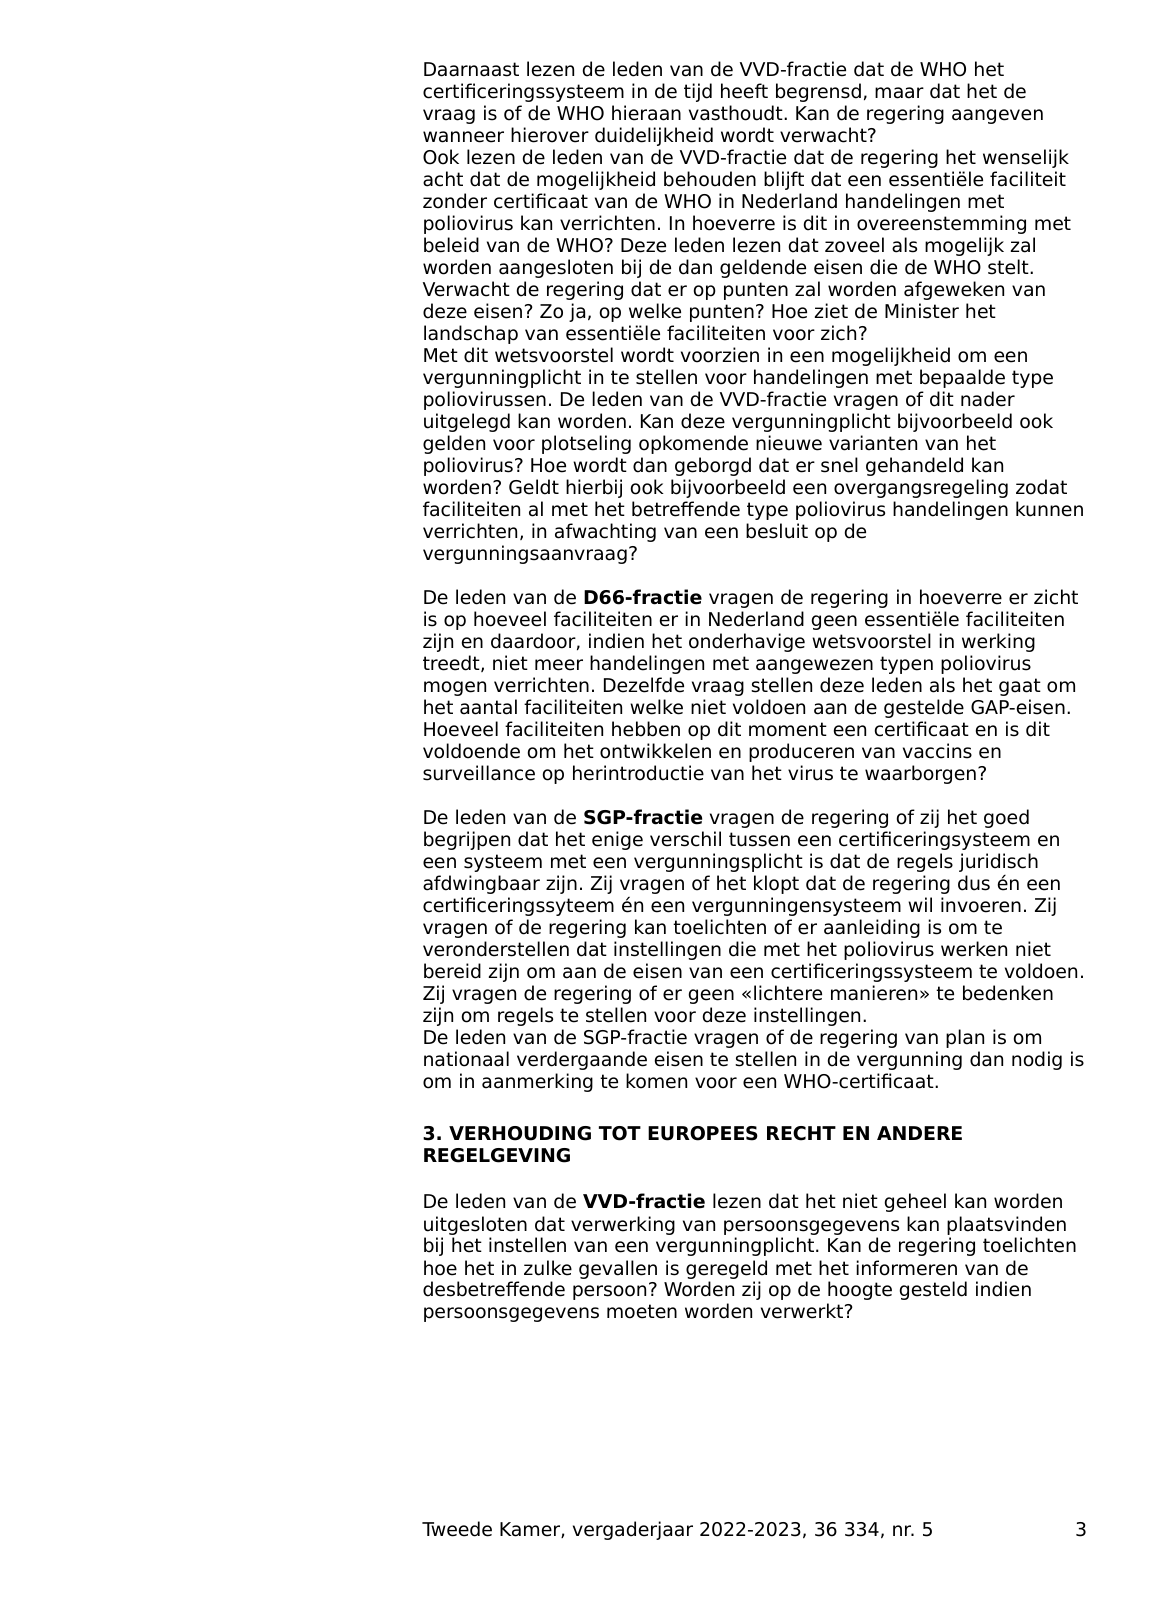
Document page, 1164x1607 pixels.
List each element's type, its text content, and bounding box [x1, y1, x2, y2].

text De leden van de SGP-fractie vragen de regering of zij het goed begrijpen dat het enige verschil tussen een certificeringsysteem en een systeem met een vergunningsplicht is dat de regels juridisch afdwingbaar zijn. Zij vragen of het klopt dat de regering dus én een certificeringssyteem én een vergunningensysteem wil invoeren. Zij vragen of de regering kan toelichten of er aanleiding is om te veronderstellen dat instellingen die met het poliovirus werken niet bereid zijn om aan de eisen van een certificeringssysteem te voldoen. Zij vragen de regering of er geen «lichtere manieren» te bedenken zijn om regels te stellen voor deze instellingen. [422, 807, 1087, 1027]
text De leden van de SGP-fractie vragen of de regering van plan is om nationaal verdergaande eisen te stellen in de vergunning dan nodig is om in aanmerking te komen voor een WHO-certificaat. [422, 1027, 1087, 1092]
text De leden van de D66-fractie vragen de regering in hoeverre er zicht is op hoeveel faciliteiten er in Nederland geen essentiële faciliteiten zijn en daardoor, indien het onderhavige wetsvoorstel in werking treedt, niet meer handelingen met aangewezen typen poliovirus mogen verrichten. Dezelfde vraag stellen deze leden als het gaat om het aantal faciliteiten welke niet voldoen aan de gestelde GAP-eisen. Hoeveel faciliteiten hebben op dit moment een certificaat en is dit voldoende om het ontwikkelen en produceren van vaccins en surveillance op herintroductie van het virus te waarborgen? [422, 587, 1087, 784]
subtitle 3. VERHOUDING TOT EUROPEES RECHT EN ANDERE REGELGEVING [422, 1122, 1087, 1166]
text De leden van de VVD-fractie lezen dat het niet geheel kan worden uitgesloten dat verwerking van persoonsgegevens kan plaatsvinden bij het instellen van een vergunningplicht. Kan de regering toelichten hoe het in zulke gevallen is geregeld met het informeren van de desbetreffende persoon? Worden zij op de hoogte gesteld indien persoonsgegevens moeten worden verwerkt? [422, 1191, 1087, 1323]
text Ook lezen de leden van de VVD-fractie dat de regering het wenselijk acht dat de mogelijkheid behouden blijft dat een essentiële faciliteit zonder certificaat van de WHO in Nederland handelingen met poliovirus kan verrichten. In hoeverre is dit in overeenstemming met beleid van de WHO? Deze leden lezen dat zoveel als mogelijk zal worden aangesloten bij de dan geldende eisen die de WHO stelt. Verwacht de regering dat er op punten zal worden afgeweken van deze eisen? Zo ja, op welke punten? Hoe ziet de Minister het landschap van essentiële faciliteiten voor zich? [422, 147, 1087, 345]
text Met dit wetsvoorstel wordt voorzien in een mogelijkheid om een vergunningplicht in te stellen voor handelingen met bepaalde type poliovirussen. De leden van de VVD-fractie vragen of dit nader uitgelegd kan worden. Kan deze vergunningplicht bijvoorbeeld ook gelden voor plotseling opkomende nieuwe varianten van het poliovirus? Hoe wordt dan geborgd dat er snel gehandeld kan worden? Geldt hierbij ook bijvoorbeeld een overgangsregeling zodat faciliteiten al met het betreffende type poliovirus handelingen kunnen verrichten, in afwachting van een besluit op de vergunningsaanvraag? [422, 345, 1087, 564]
text Daarnaast lezen de leden van de VVD-fractie dat de WHO het certificeringssysteem in de tijd heeft begrensd, maar dat het de vraag is of de WHO hieraan vasthoudt. Kan de regering aangeven wanneer hierover duidelijkheid wordt verwacht? [422, 59, 1087, 147]
